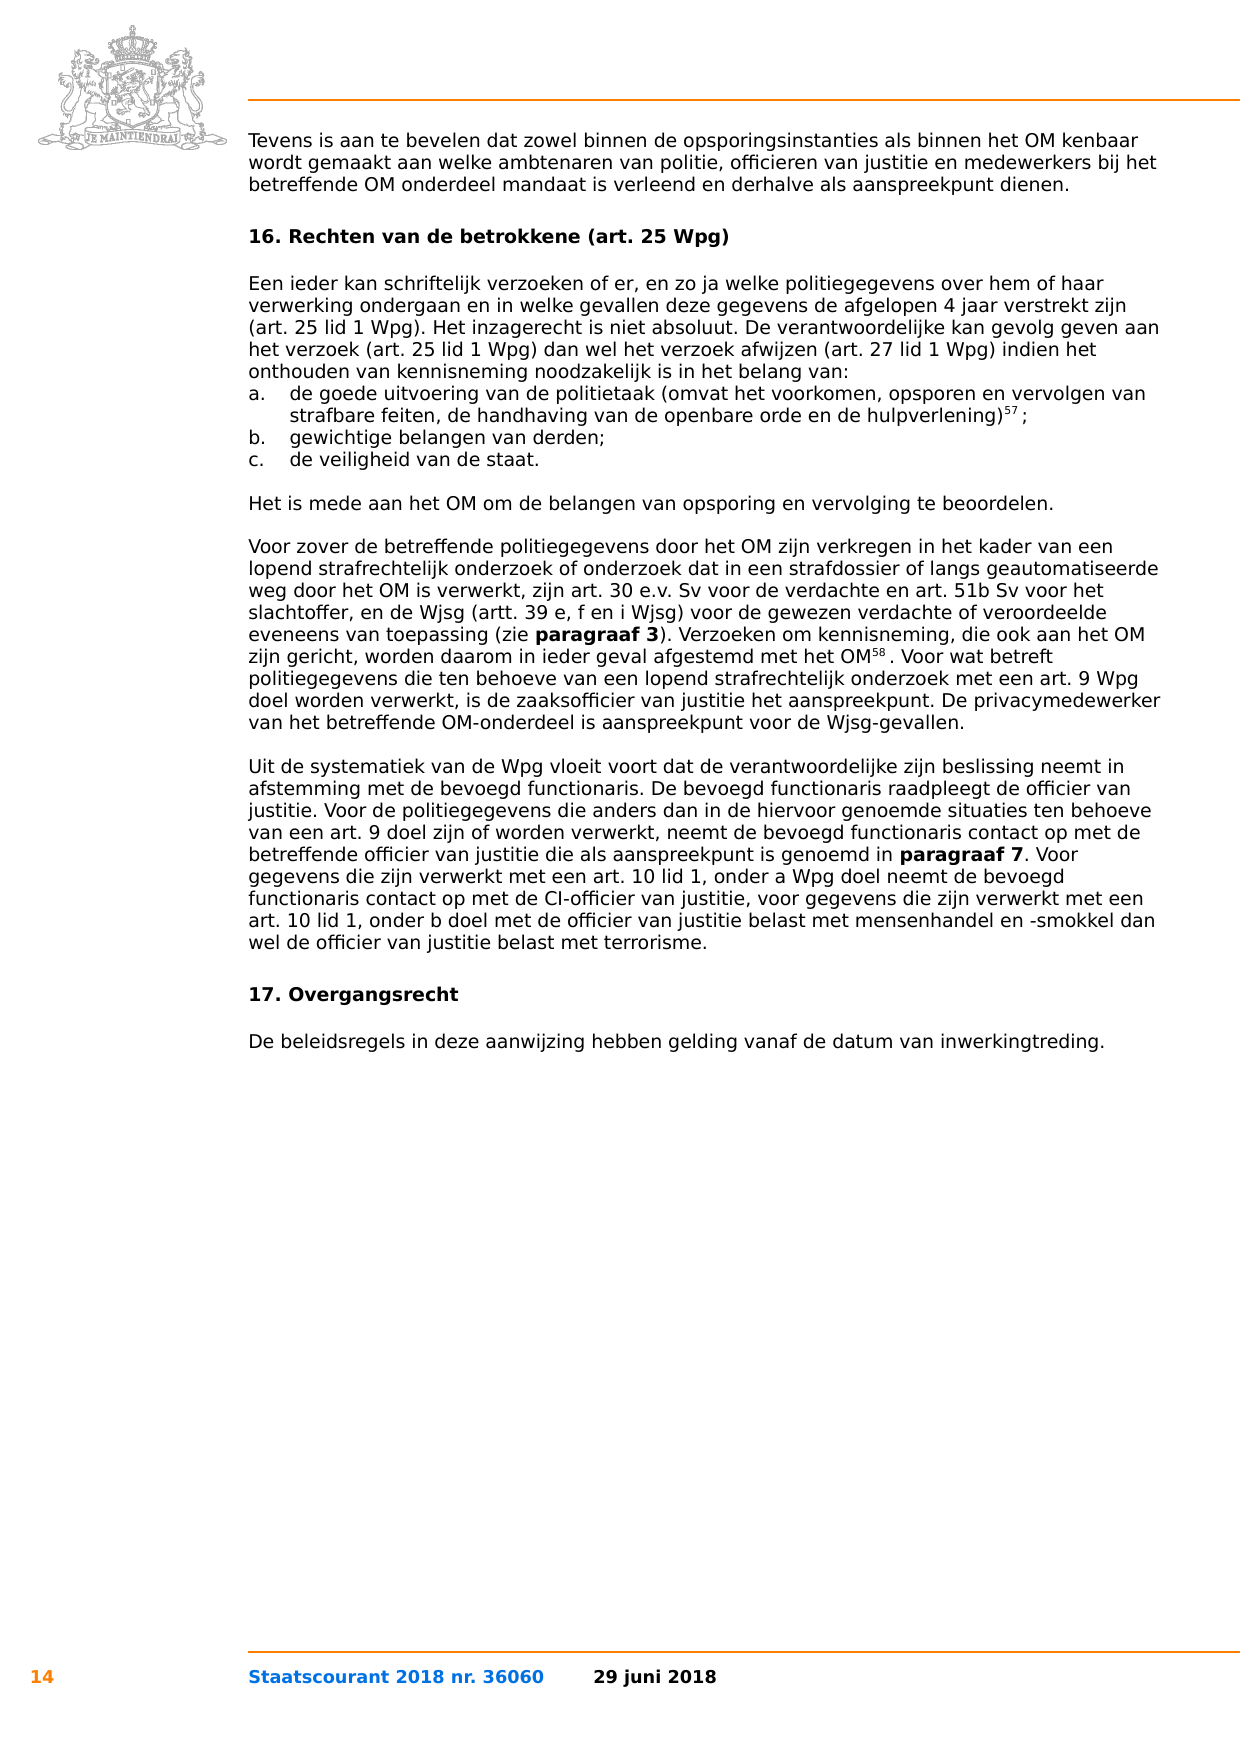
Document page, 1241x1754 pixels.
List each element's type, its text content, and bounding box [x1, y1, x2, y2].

subtitle 16. Rechten van de betrokkene (art. 25 Wpg) [248, 226, 1163, 248]
text Uit de systematiek van de Wpg vloeit voort dat de verantwoordelijke zijn beslissing neemt in afstemming met de bevoegd functionaris. De bevoegd functionaris raadpleegt de officier van justitie. Voor de politiegegevens die anders dan in de hiervoor genoemde situaties ten behoeve van een art. 9 doel zijn of worden verwerkt, neemt de bevoegd functionaris contact op met de betreffende officier van justitie die als aanspreekpunt is genoemd in paragraaf 7. Voor gegevens die zijn verwerkt met een art. 10 lid 1, onder a Wpg doel neemt de bevoegd functionaris contact op met de CI-officier van justitie, voor gegevens die zijn verwerkt met een art. 10 lid 1, onder b doel met de officier van justitie belast met mensenhandel en -smokkel dan wel de officier van justitie belast met terrorisme. [248, 756, 1163, 954]
text a. de goede uitvoering van de politietaak (omvat het voorkomen, opsporen en vervolgen van strafbare feiten, de handhaving van de openbare orde en de hulpverlening); [248, 383, 1163, 427]
text Voor zover de betreffende politiegegevens door het OM zijn verkregen in het kader van een lopend strafrechtelijk onderzoek of onderzoek dat in een strafdossier of langs geautomatiseerde weg door het OM is verwerkt, zijn art. 30 e.v. Sv voor de verdachte en art. 51b Sv voor het slachtoffer, en de Wjsg (artt. 39 e, f en i Wjsg) voor de gewezen verdachte of veroordeelde eveneens van toepassing (zie paragraaf 3). Verzoeken om kennisneming, die ook aan het OM zijn gericht, worden daarom in ieder geval afgestemd met het OM. Voor wat betreft politiegegevens die ten behoeve van een lopend strafrechtelijk onderzoek met een art. 9 Wpg doel worden verwerkt, is de zaaksofficier van justitie het aanspreekpunt. De privacymedewerker van het betreffende OM-onderdeel is aanspreekpunt voor de Wjsg-gevallen. [248, 536, 1163, 734]
text Een ieder kan schriftelijk verzoeken of er, en zo ja welke politiegegevens over hem of haar verwerking ondergaan en in welke gevallen deze gegevens de afgelopen 4 jaar verstrekt zijn (art. 25 lid 1 Wpg). Het inzagerecht is niet absoluut. De verantwoordelijke kan gevolg geven aan het verzoek (art. 25 lid 1 Wpg) dan wel het verzoek afwijzen (art. 27 lid 1 Wpg) indien het onthouden van kennisneming noodzakelijk is in het belang van: [248, 273, 1163, 383]
subtitle 17. Overgangsrecht [248, 984, 1163, 1006]
text Het is mede aan het OM om de belangen van opsporing en vervolging te beoordelen. [248, 492, 1163, 514]
text b. gewichtige belangen van derden; [248, 427, 1163, 449]
text Tevens is aan te bevelen dat zowel binnen de opsporingsinstanties als binnen het OM kenbaar wordt gemaakt aan welke ambtenaren van politie, officieren van justitie en medewerkers bij het betreffende OM onderdeel mandaat is verleend en derhalve als aanspreekpunt dienen. [248, 130, 1163, 196]
text c. de veiligheid van de staat. [248, 449, 1163, 471]
picture [38, 25, 227, 150]
text De beleidsregels in deze aanwijzing hebben gelding vanaf de datum van inwerkingtreding. [248, 1031, 1163, 1053]
